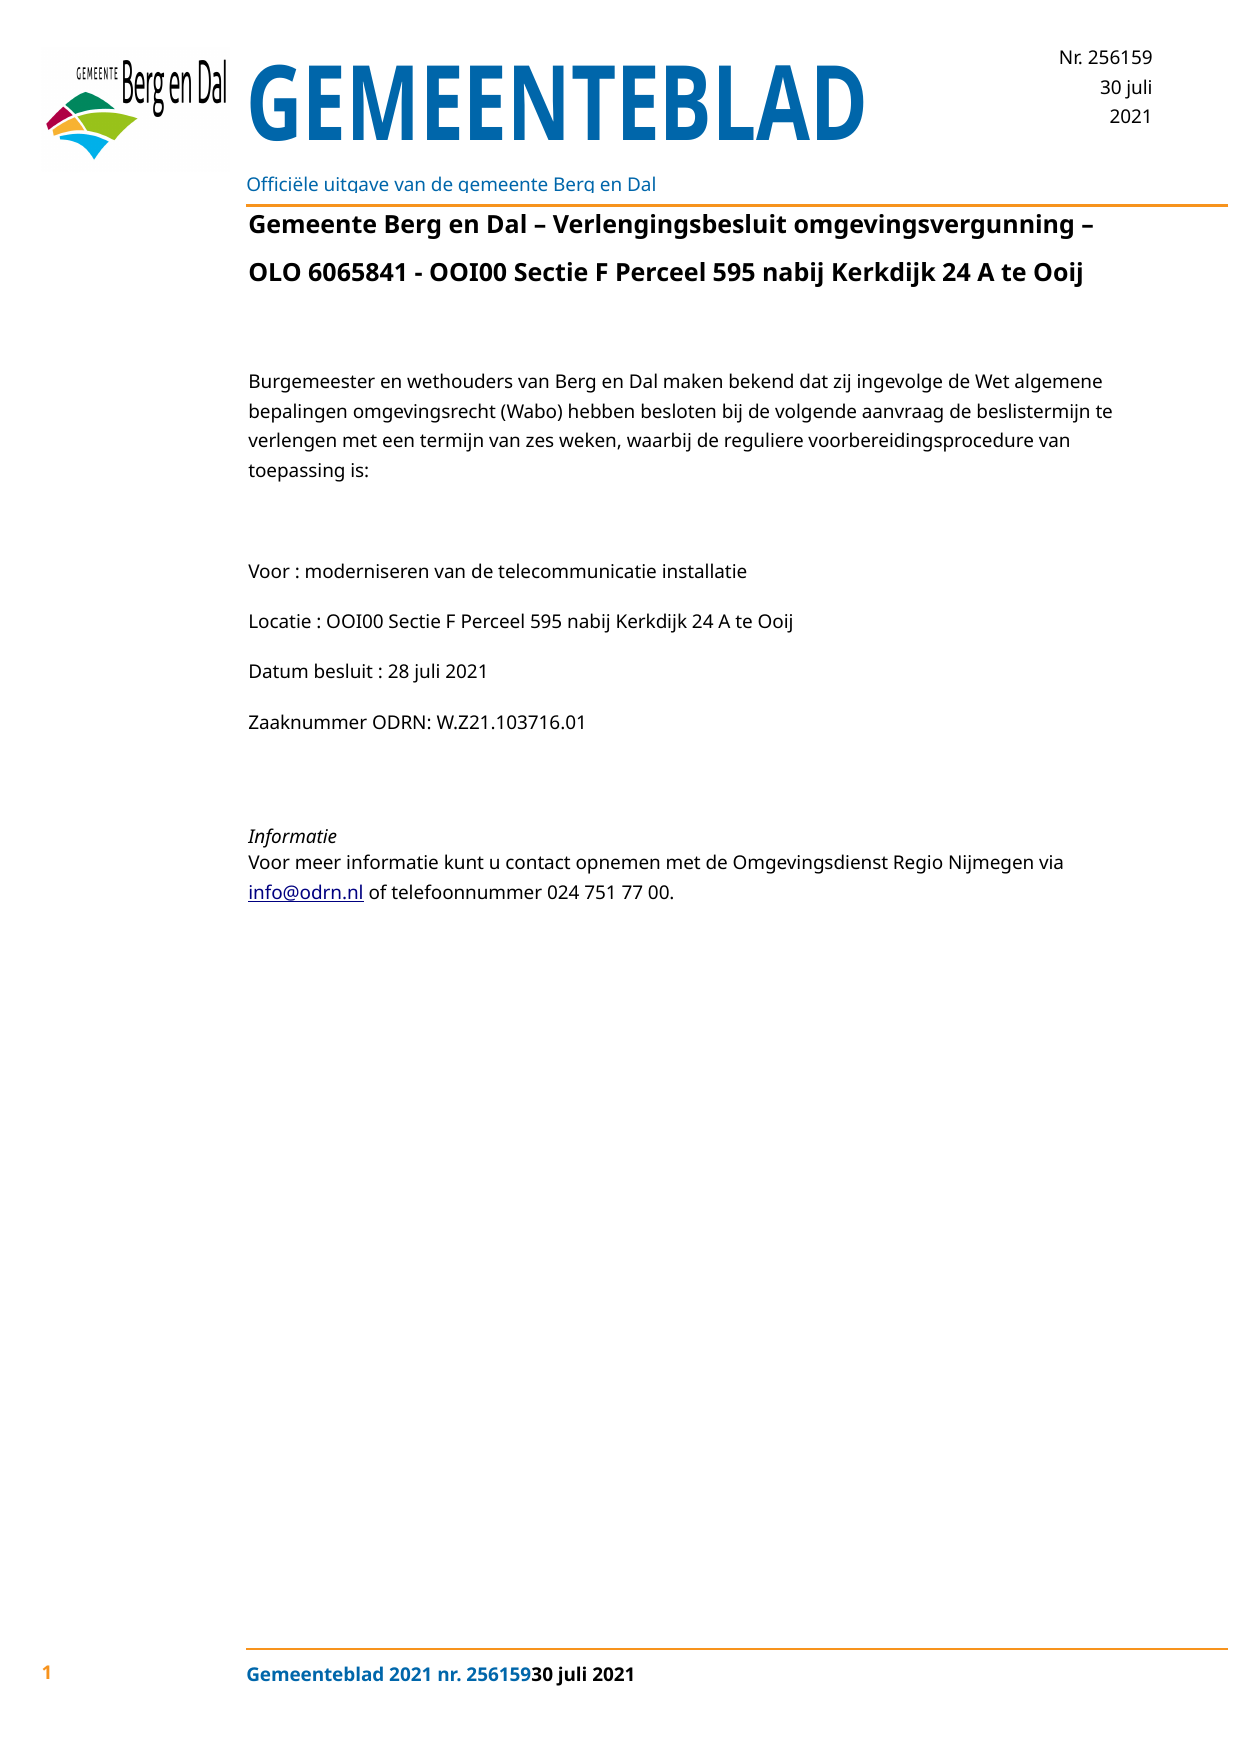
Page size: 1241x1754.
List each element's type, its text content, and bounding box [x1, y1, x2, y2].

picture [41, 47, 231, 172]
text Informatie [248, 823, 1152, 849]
text Locatie : OOI00 Sectie F Perceel 595 nabij Kerkdijk 24 A te Ooij [248, 608, 1152, 634]
text Voor : moderniseren van de telecommunicatie installatie [248, 558, 1152, 584]
text Datum besluit : 28 juli 2021 [248, 659, 1152, 684]
text Gemeente Berg en Dal – Verlengingsbesluit omgevingsvergunning – OLO 6065841 - OOI00 Sectie F Perceel 595 nabij Kerkdijk 24 A te Ooij [248, 207, 1152, 288]
text Burgemeester en wethouders van Berg en Dal maken bekend dat zij ingevolge de Wet algemene bepalingen omgevingsrecht (Wabo) hebben besloten bij de volgende aanvraag de beslistermijn te verlengen met een termijn van zes weken, waarbij de reguliere voorbereidingsprocedure van toepassing is: [248, 368, 1152, 483]
text Voor meer informatie kunt u contact opnemen met de Omgevingsdienst Regio Nijmegen via info@odrn.nl of telefoonnummer 024 751 77 00. [248, 849, 1152, 904]
text Zaaknummer ODRN: W.Z21.103716.01 [248, 709, 1152, 735]
